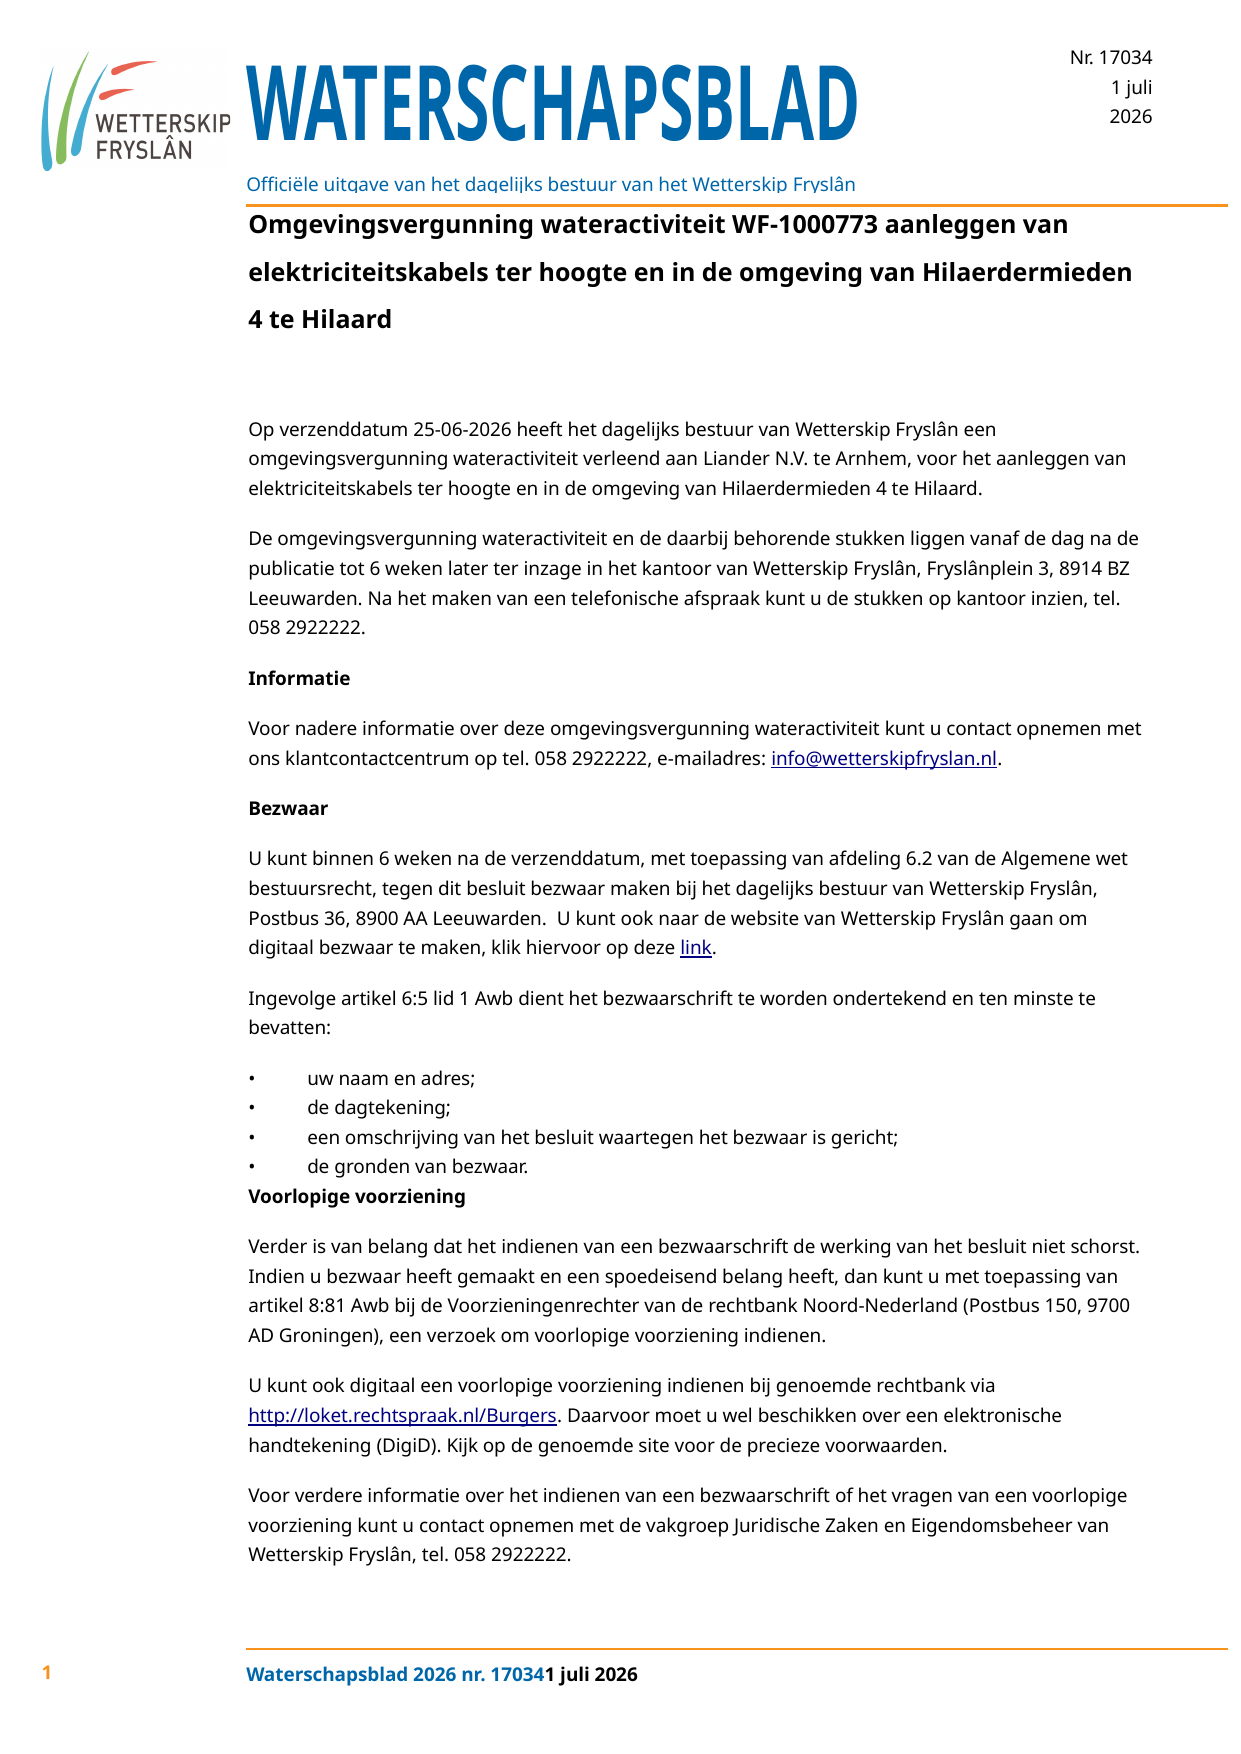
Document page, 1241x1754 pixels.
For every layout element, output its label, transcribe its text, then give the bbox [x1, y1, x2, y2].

text Ingevolge artikel 6:5 lid 1 Awb dient het bezwaarschrift te worden ondertekend en ten minste te bevatten: [248, 985, 1152, 1040]
text Informatie [248, 665, 1152, 690]
list de gronden van bezwaar. [248, 1153, 1152, 1179]
list een omschrijving van het besluit waartegen het bezwaar is gericht; [248, 1124, 1152, 1149]
text Op verzenddatum 25-06-2026 heeft het dagelijks bestuur van Wetterskip Fryslân een omgevingsvergunning wateractiviteit verleend aan Liander N.V. te Arnhem, voor het aanleggen van elektriciteitskabels ter hoogte en in de omgeving van Hilaerdermieden 4 te Hilaard. [248, 416, 1152, 501]
text U kunt binnen 6 weken na de verzenddatum, met toepassing van afdeling 6.2 van de Algemene wet bestuursrecht, tegen dit besluit bezwaar maken bij het dagelijks bestuur van Wetterskip Fryslân, Postbus 36, 8900 AA Leeuwarden. U kunt ook naar de website van Wetterskip Fryslân gaan om digitaal bezwaar te maken, klik hiervoor op deze link. [248, 846, 1152, 960]
text Voor nadere informatie over deze omgevingsvergunning wateractiviteit kunt u contact opnemen met ons klantcontactcentrum op tel. 058 2922222, e-mailadres: info@wetterskipfryslan.nl. [248, 715, 1152, 770]
list uw naam en adres; [248, 1065, 1152, 1090]
text De omgevingsvergunning wateractiviteit en de daarbij behorende stukken liggen vanaf de dag na de publicatie tot 6 weken later ter inzage in het kantoor van Wetterskip Fryslân, Fryslânplein 3, 8914 BZ Leeuwarden. Na het maken van een telefonische afspraak kunt u de stukken op kantoor inzien, tel. 058 2922222. [248, 526, 1152, 640]
picture [41, 47, 231, 172]
text Voor verdere informatie over het indienen van een bezwaarschrift of het vragen van een voorlopige voorziening kunt u contact opnemen met de vakgroep Juridische Zaken en Eigendomsbeheer van Wetterskip Fryslân, tel. 058 2922222. [248, 1482, 1152, 1567]
text U kunt ook digitaal een voorlopige voorziening indienen bij genoemde rechtbank via http://loket.rechtspraak.nl/Burgers. Daarvoor moet u wel beschikken over een elektronische handtekening (DigiD). Kijk op de genoemde site voor de precieze voorwaarden. [248, 1373, 1152, 1457]
text Verder is van belang dat het indienen van een bezwaarschrift de werking van het besluit niet schorst. Indien u bezwaar heeft gemaakt en een spoedeisend belang heeft, dan kunt u met toepassing van artikel 8:81 Awb bij de Voorzieningenrechter van de rechtbank Noord-Nederland (Postbus 150, 9700 AD Groningen), een verzoek om voorlopige voorziening indienen. [248, 1233, 1152, 1348]
text Omgevingsvergunning wateractiviteit WF-1000773 aanleggen van elektriciteitskabels ter hoogte en in de omgeving van Hilaerdermieden 4 te Hilaard [248, 207, 1152, 336]
list de dagtekening; [248, 1094, 1152, 1120]
text Voorlopige voorziening [248, 1183, 1152, 1209]
text Bezwaar [248, 795, 1152, 821]
